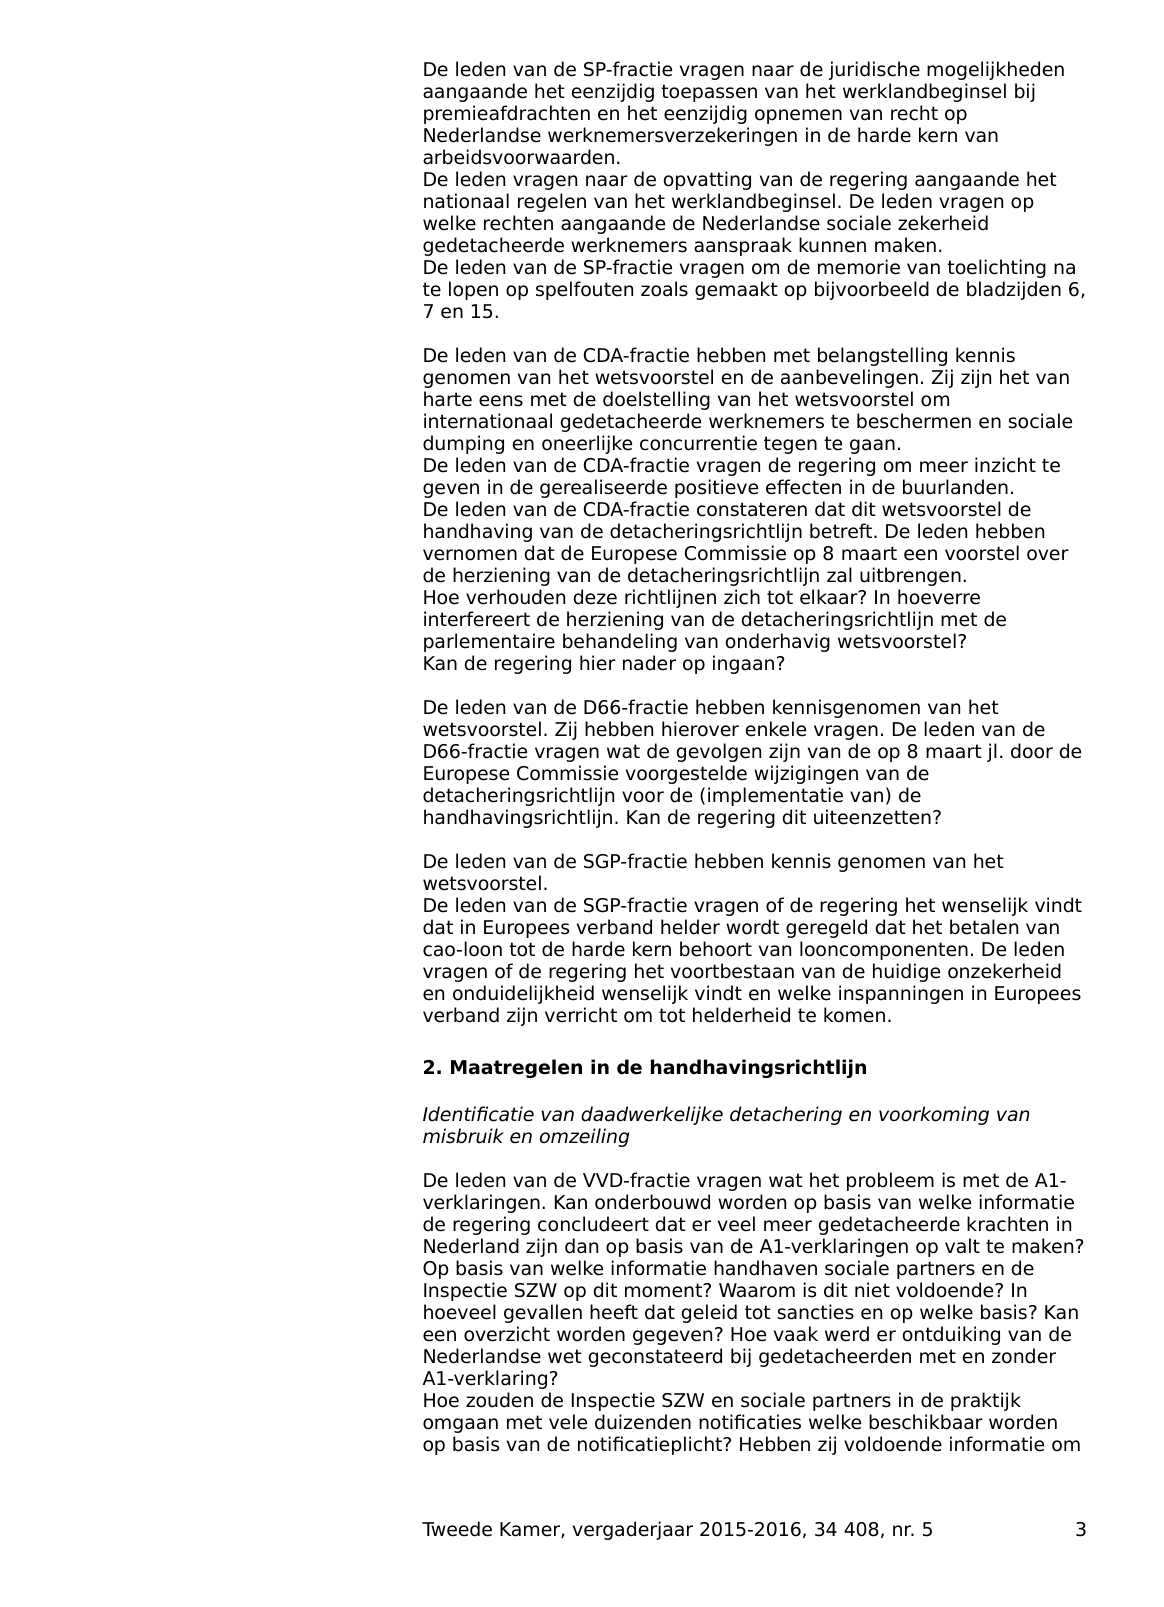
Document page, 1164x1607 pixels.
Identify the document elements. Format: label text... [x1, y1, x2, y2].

text Hoe verhouden deze richtlijnen zich tot elkaar? In hoeverre interfereert de herziening van de detacheringsrichtlijn met de parlementaire behandeling van onderhavig wetsvoorstel? [422, 587, 1087, 653]
text De leden vragen naar de opvatting van de regering aangaande het nationaal regelen van het werklandbeginsel. De leden vragen op welke rechten aangaande de Nederlandse sociale zekerheid gedetacheerde werknemers aanspraak kunnen maken. [422, 169, 1087, 257]
text Kan de regering hier nader op ingaan? [422, 653, 1087, 675]
text De leden van de SP-fractie vragen naar de juridische mogelijkheden aangaande het eenzijdig toepassen van het werklandbeginsel bij premieafdrachten en het eenzijdig opnemen van recht op Nederlandse werknemersverzekeringen in de harde kern van arbeidsvoorwaarden. [422, 59, 1087, 169]
text De leden van de CDA-fractie hebben met belangstelling kennis genomen van het wetsvoorstel en de aanbevelingen. Zij zijn het van harte eens met de doelstelling van het wetsvoorstel om internationaal gedetacheerde werknemers te beschermen en sociale dumping en oneerlijke concurrentie tegen te gaan. [422, 345, 1087, 455]
text De leden van de CDA-fractie vragen de regering om meer inzicht te geven in de gerealiseerde positieve effecten in de buurlanden. [422, 455, 1087, 499]
text De leden van de SGP-fractie hebben kennis genomen van het wetsvoorstel. [422, 851, 1087, 895]
text De leden van de SGP-fractie vragen of de regering het wenselijk vindt dat in Europees verband helder wordt geregeld dat het betalen van cao-loon tot de harde kern behoort van looncomponenten. De leden vragen of de regering het voortbestaan van de huidige onzekerheid en onduidelijkheid wenselijk vindt en welke inspanningen in Europees verband zijn verricht om tot helderheid te komen. [422, 895, 1087, 1027]
text De leden van de VVD-fractie vragen wat het probleem is met de A1-verklaringen. Kan onderbouwd worden op basis van welke informatie de regering concludeert dat er veel meer gedetacheerde krachten in Nederland zijn dan op basis van de A1-verklaringen op valt te maken? Op basis van welke informatie handhaven sociale partners en de Inspectie SZW op dit moment? Waarom is dit niet voldoende? In hoeveel gevallen heeft dat geleid tot sancties en op welke basis? Kan een overzicht worden gegeven? Hoe vaak werd er ontduiking van de Nederlandse wet geconstateerd bij gedetacheerden met en zonder A1-verklaring? [422, 1170, 1087, 1390]
text De leden van de CDA-fractie constateren dat dit wetsvoorstel de handhaving van de detacheringsrichtlijn betreft. De leden hebben vernomen dat de Europese Commissie op 8 maart een voorstel over de herziening van de detacheringsrichtlijn zal uitbrengen. [422, 499, 1087, 587]
subtitle 2. Maatregelen in de handhavingsrichtlijn [422, 1057, 1087, 1079]
text De leden van de SP-fractie vragen om de memorie van toelichting na te lopen op spelfouten zoals gemaakt op bijvoorbeeld de bladzijden 6, 7 en 15. [422, 257, 1087, 323]
subtitle Identificatie van daadwerkelijke detachering en voorkoming van misbruik en omzeiling [422, 1104, 1087, 1148]
text De leden van de D66-fractie hebben kennisgenomen van het wetsvoorstel. Zij hebben hierover enkele vragen. De leden van de D66-fractie vragen wat de gevolgen zijn van de op 8 maart jl. door de Europese Commissie voorgestelde wijzigingen van de detacheringsrichtlijn voor de (implementatie van) de handhavingsrichtlijn. Kan de regering dit uiteenzetten? [422, 697, 1087, 829]
text Hoe zouden de Inspectie SZW en sociale partners in de praktijk omgaan met vele duizenden notificaties welke beschikbaar worden op basis van de notificatieplicht? Hebben zij voldoende informatie om [422, 1390, 1087, 1456]
